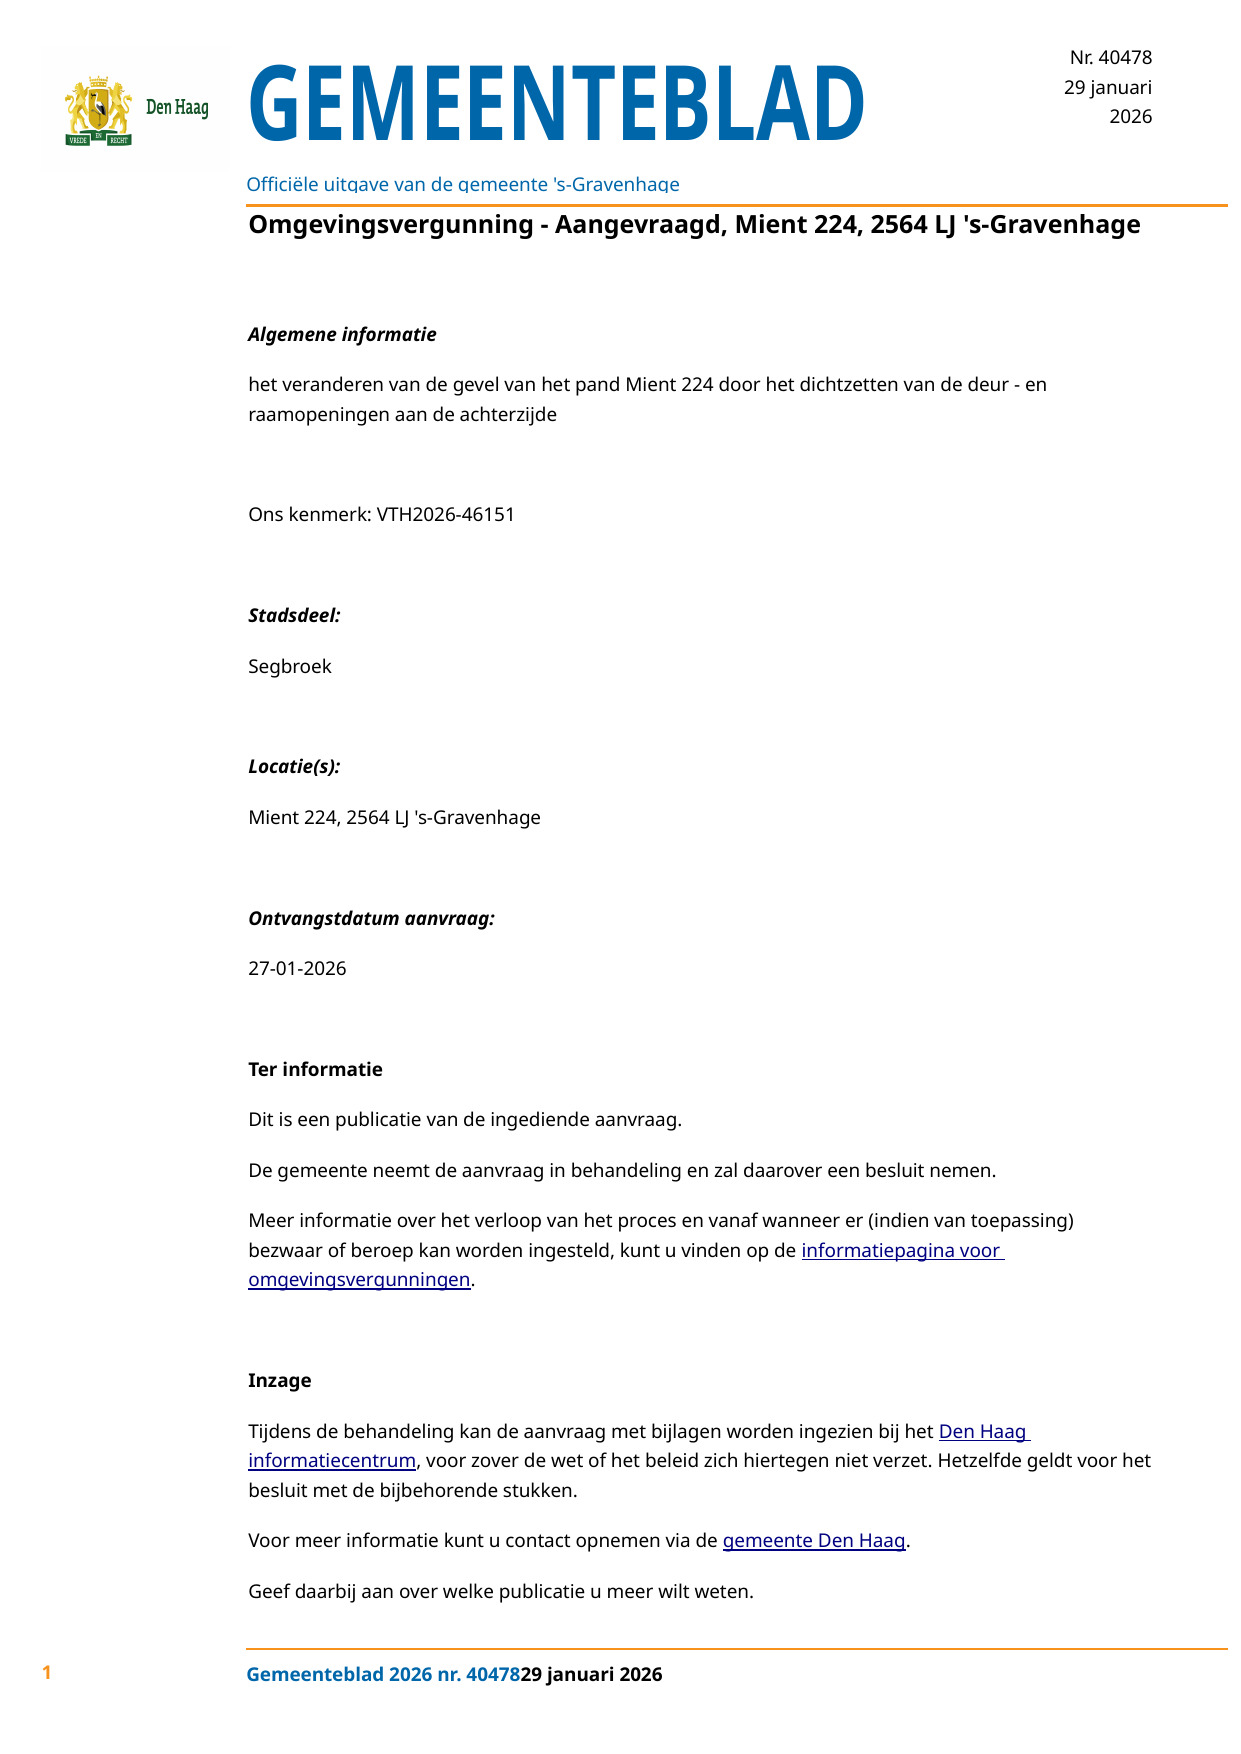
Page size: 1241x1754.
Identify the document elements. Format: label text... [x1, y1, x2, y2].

text Ontvangstdatum aanvraag: [248, 905, 1152, 931]
text Algemene informatie [248, 321, 1152, 346]
text het veranderen van de gevel van het pand Mient 224 door het dichtzetten van de deur - en raamopeningen aan de achterzijde [248, 371, 1152, 426]
text Geef daarbij aan over welke publicatie u meer wilt weten. [248, 1578, 1152, 1603]
text Dit is een publicatie van de ingediende aanvraag. [248, 1107, 1152, 1132]
text De gemeente neemt de aanvraag in behandeling en zal daarover een besluit nemen. [248, 1157, 1152, 1183]
text Inzage [248, 1367, 1152, 1393]
text Mient 224, 2564 LJ 's-Gravenhage [248, 804, 1152, 830]
picture [41, 47, 231, 172]
text Voor meer informatie kunt u contact opnemen via de gemeente Den Haag. [248, 1527, 1152, 1553]
text Segbroek [248, 653, 1152, 678]
text Ter informatie [248, 1056, 1152, 1082]
text Ons kenmerk: VTH2026-46151 [248, 502, 1152, 527]
text Locatie(s): [248, 754, 1152, 779]
text Stadsdeel: [248, 602, 1152, 628]
text 27-01-2026 [248, 955, 1152, 981]
text Tijdens de behandeling kan de aanvraag met bijlagen worden ingezien bij het Den Haag informatiecentrum, voor zover de wet of het beleid zich hiertegen niet verzet. Hetzelfde geldt voor het besluit met de bijbehorende stukken. [248, 1418, 1152, 1503]
text Omgevingsvergunning - Aangevraagd, Mient 224, 2564 LJ 's-Gravenhage [248, 207, 1152, 241]
text Meer informatie over het verloop van het proces en vanaf wanneer er (indien van toepassing) bezwaar of beroep kan worden ingesteld, kunt u vinden op de informatiepagina voor omgevingsvergunningen. [248, 1207, 1152, 1292]
